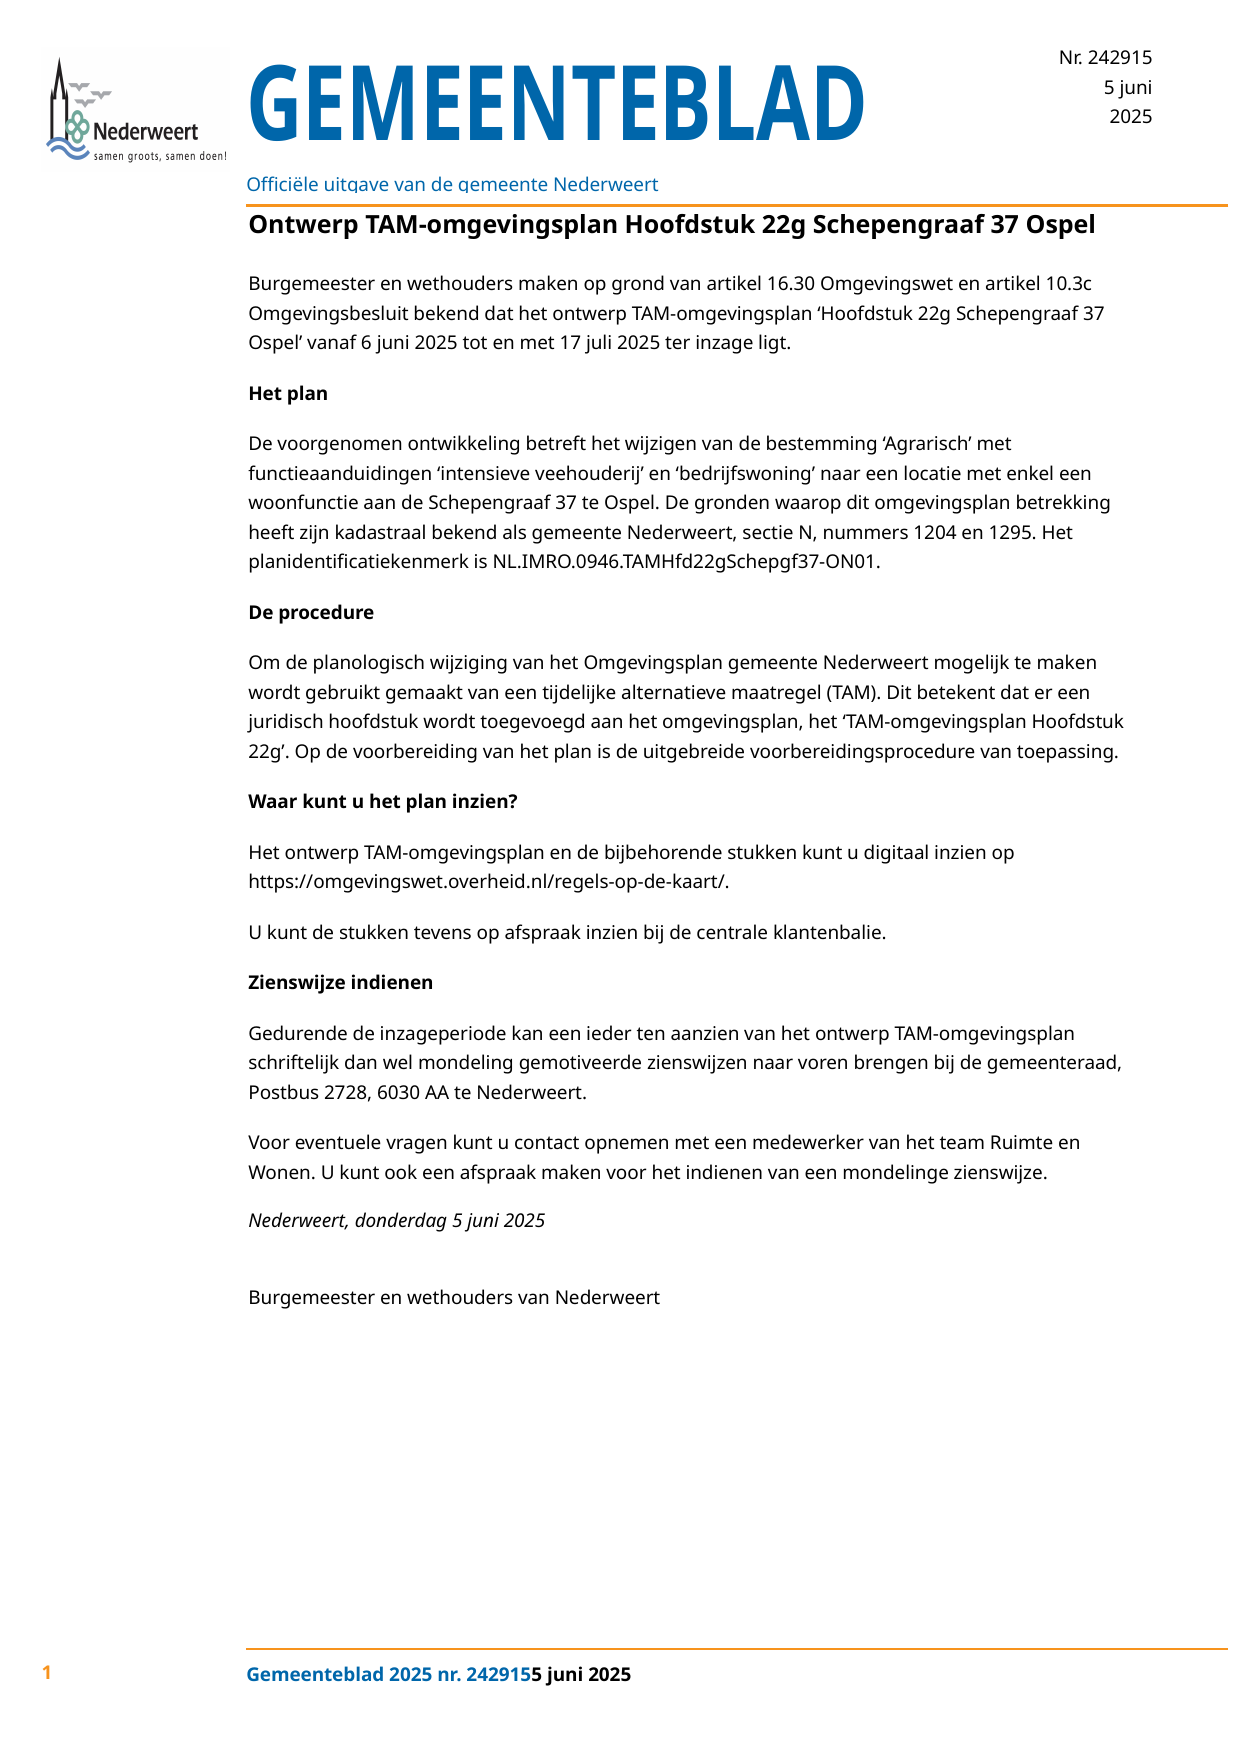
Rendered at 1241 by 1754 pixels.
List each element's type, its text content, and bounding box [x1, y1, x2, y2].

text Nederweert, donderdag 5 juni 2025 [248, 1207, 1152, 1233]
text Burgemeester en wethouders van Nederweert [248, 1284, 1152, 1310]
text Voor eventuele vragen kunt u contact opnemen met een medewerker van het team Ruimte en Wonen. U kunt ook een afspraak maken voor het indienen van een mondelinge zienswijze. [248, 1129, 1152, 1185]
text Waar kunt u het plan inzien? [248, 789, 1152, 814]
text Gedurende de inzageperiode kan een ieder ten aanzien van het ontwerp TAM-omgevingsplan schriftelijk dan wel mondeling gemotiveerde zienswijzen naar voren brengen bij de gemeenteraad, Postbus 2728, 6030 AA te Nederweert. [248, 1020, 1152, 1105]
text De voorgenomen ontwikkeling betreft het wijzigen van de bestemming ‘Agrarisch’ met functieaanduidingen ‘intensieve veehouderij’ en ‘bedrijfswoning’ naar een locatie met enkel een woonfunctie aan de Schepengraaf 37 te Ospel. De gronden waarop dit omgevingsplan betrekking heeft zijn kadastraal bekend als gemeente Nederweert, sectie N, nummers 1204 en 1295. Het planidentificatiekenmerk is NL.IMRO.0946.TAMHfd22gSchepgf37-ON01. [248, 430, 1152, 574]
picture [41, 47, 231, 172]
text Het ontwerp TAM-omgevingsplan en de bijbehorende stukken kunt u digitaal inzien op https://omgevingswet.overheid.nl/regels-op-de-kaart/. [248, 839, 1152, 894]
text Om de planologisch wijziging van het Omgevingsplan gemeente Nederweert mogelijk te maken wordt gebruikt gemaakt van een tijdelijke alternatieve maatregel (TAM). Dit betekent dat er een juridisch hoofdstuk wordt toegevoegd aan het omgevingsplan, het ‘TAM-omgevingsplan Hoofdstuk 22g’. Op de voorbereiding van het plan is de uitgebreide voorbereidingsprocedure van toepassing. [248, 649, 1152, 764]
text Zienswijze indienen [248, 969, 1152, 995]
text De procedure [248, 599, 1152, 625]
text Burgemeester en wethouders maken op grond van artikel 16.30 Omgevingswet en artikel 10.3c Omgevingsbesluit bekend dat het ontwerp TAM-omgevingsplan ‘Hoofdstuk 22g Schepengraaf 37 Ospel’ vanaf 6 juni 2025 tot en met 17 juli 2025 ter inzage ligt. [248, 270, 1152, 355]
text Het plan [248, 380, 1152, 406]
text Ontwerp TAM-omgevingsplan Hoofdstuk 22g Schepengraaf 37 Ospel [248, 207, 1152, 241]
text U kunt de stukken tevens op afspraak inzien bij de centrale klantenbalie. [248, 919, 1152, 945]
